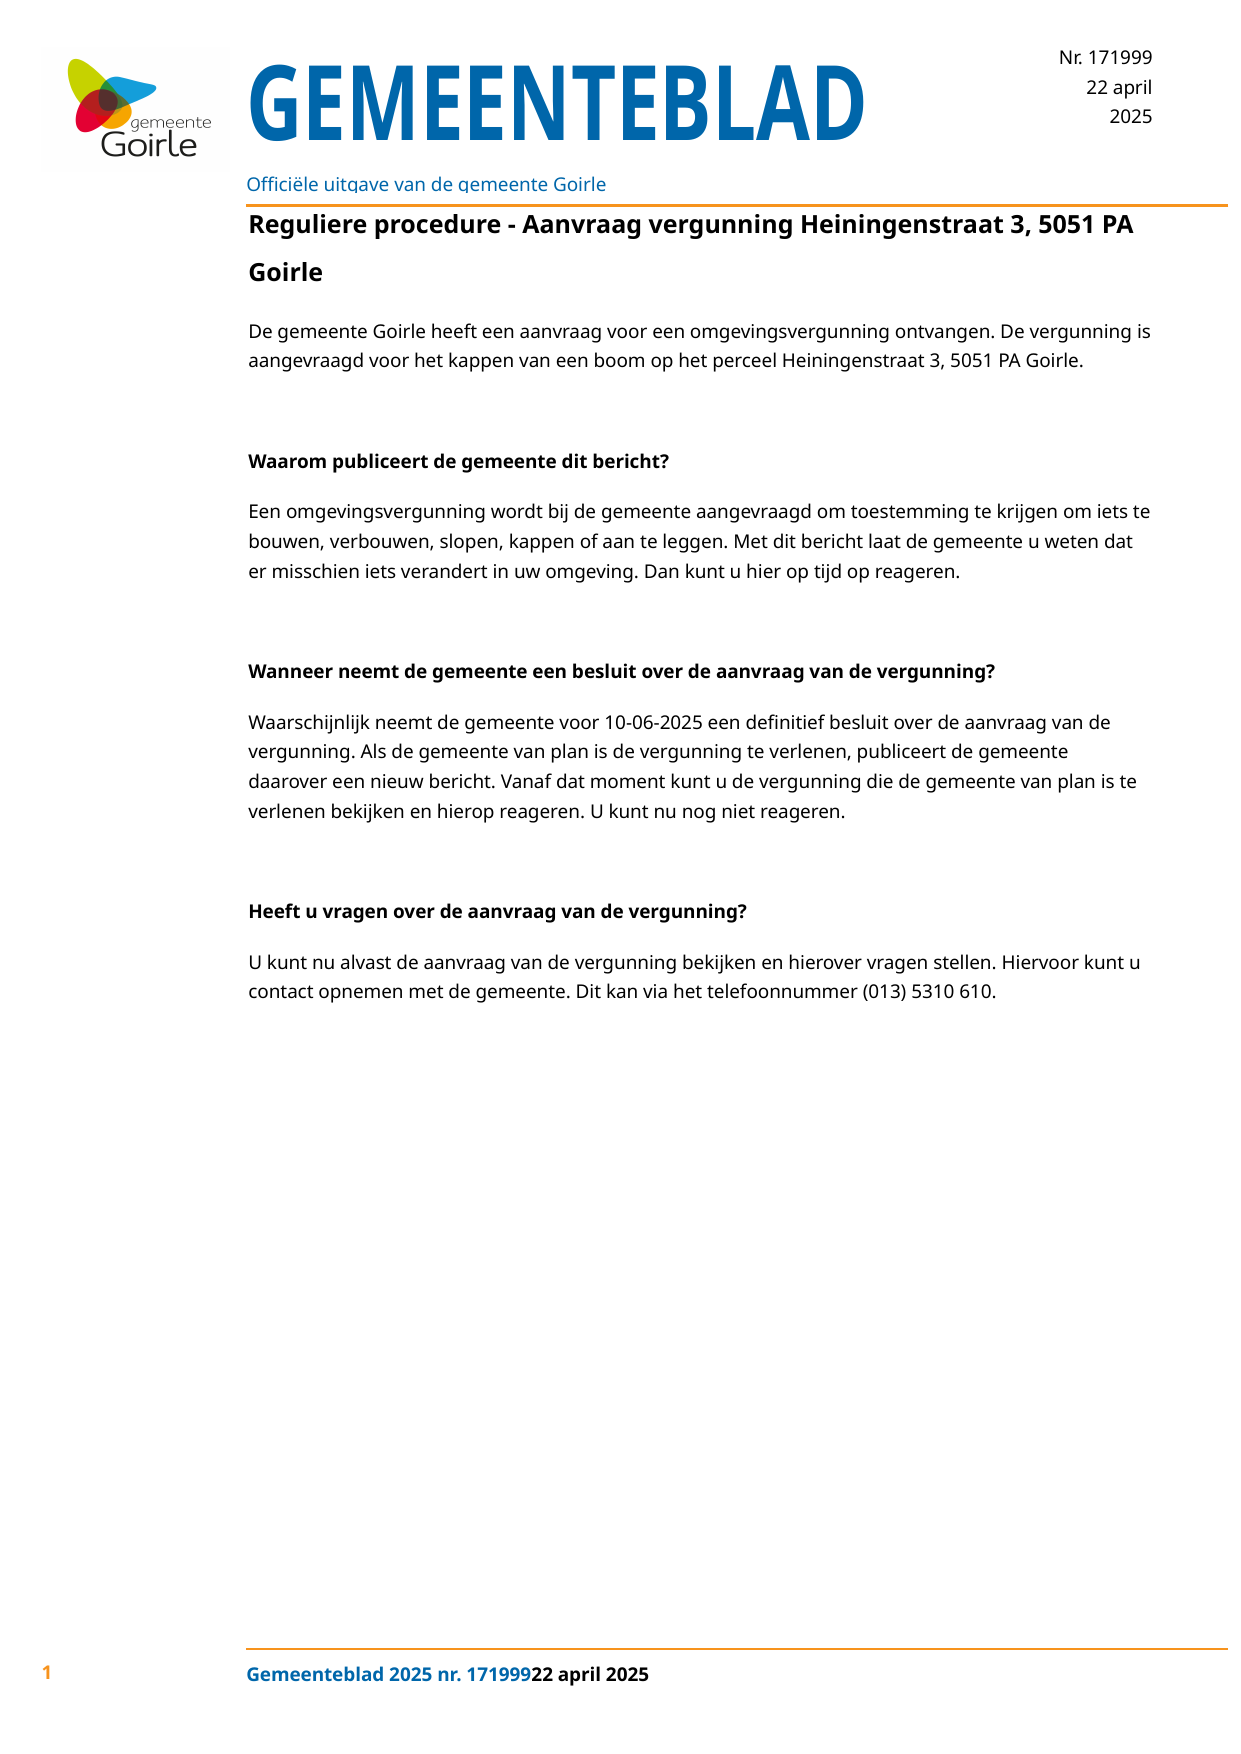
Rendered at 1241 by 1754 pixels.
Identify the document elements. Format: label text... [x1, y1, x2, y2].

text U kunt nu alvast de aanvraag van de vergunning bekijken en hierover vragen stellen. Hiervoor kunt u contact opnemen met de gemeente. Dit kan via het telefoonnummer (013) 5310 610. [248, 949, 1152, 1004]
text Waarom publiceert de gemeente dit bericht? [248, 448, 1152, 474]
picture [41, 47, 231, 172]
text Wanneer neemt de gemeente een besluit over de aanvraag van de vergunning? [248, 659, 1152, 684]
text Reguliere procedure - Aanvraag vergunning Heiningenstraat 3, 5051 PA Goirle [248, 207, 1152, 288]
text Een omgevingsvergunning wordt bij de gemeente aangevraagd om toestemming te krijgen om iets te bouwen, verbouwen, slopen, kappen of aan te leggen. Met dit bericht laat de gemeente u weten dat er misschien iets verandert in uw omgeving. Dan kunt u hier op tijd op reageren. [248, 499, 1152, 584]
text Waarschijnlijk neemt de gemeente voor 10-06-2025 een definitief besluit over de aanvraag van de vergunning. Als de gemeente van plan is de vergunning te verlenen, publiceert de gemeente daarover een nieuw bericht. Vanaf dat moment kunt u de vergunning die de gemeente van plan is te verlenen bekijken en hierop reageren. U kunt nu nog niet reageren. [248, 709, 1152, 824]
text Heeft u vragen over de aanvraag van de vergunning? [248, 899, 1152, 924]
text De gemeente Goirle heeft een aanvraag voor een omgevingsvergunning ontvangen. De vergunning is aangevraagd voor het kappen van een boom op het perceel Heiningenstraat 3, 5051 PA Goirle. [248, 318, 1152, 373]
